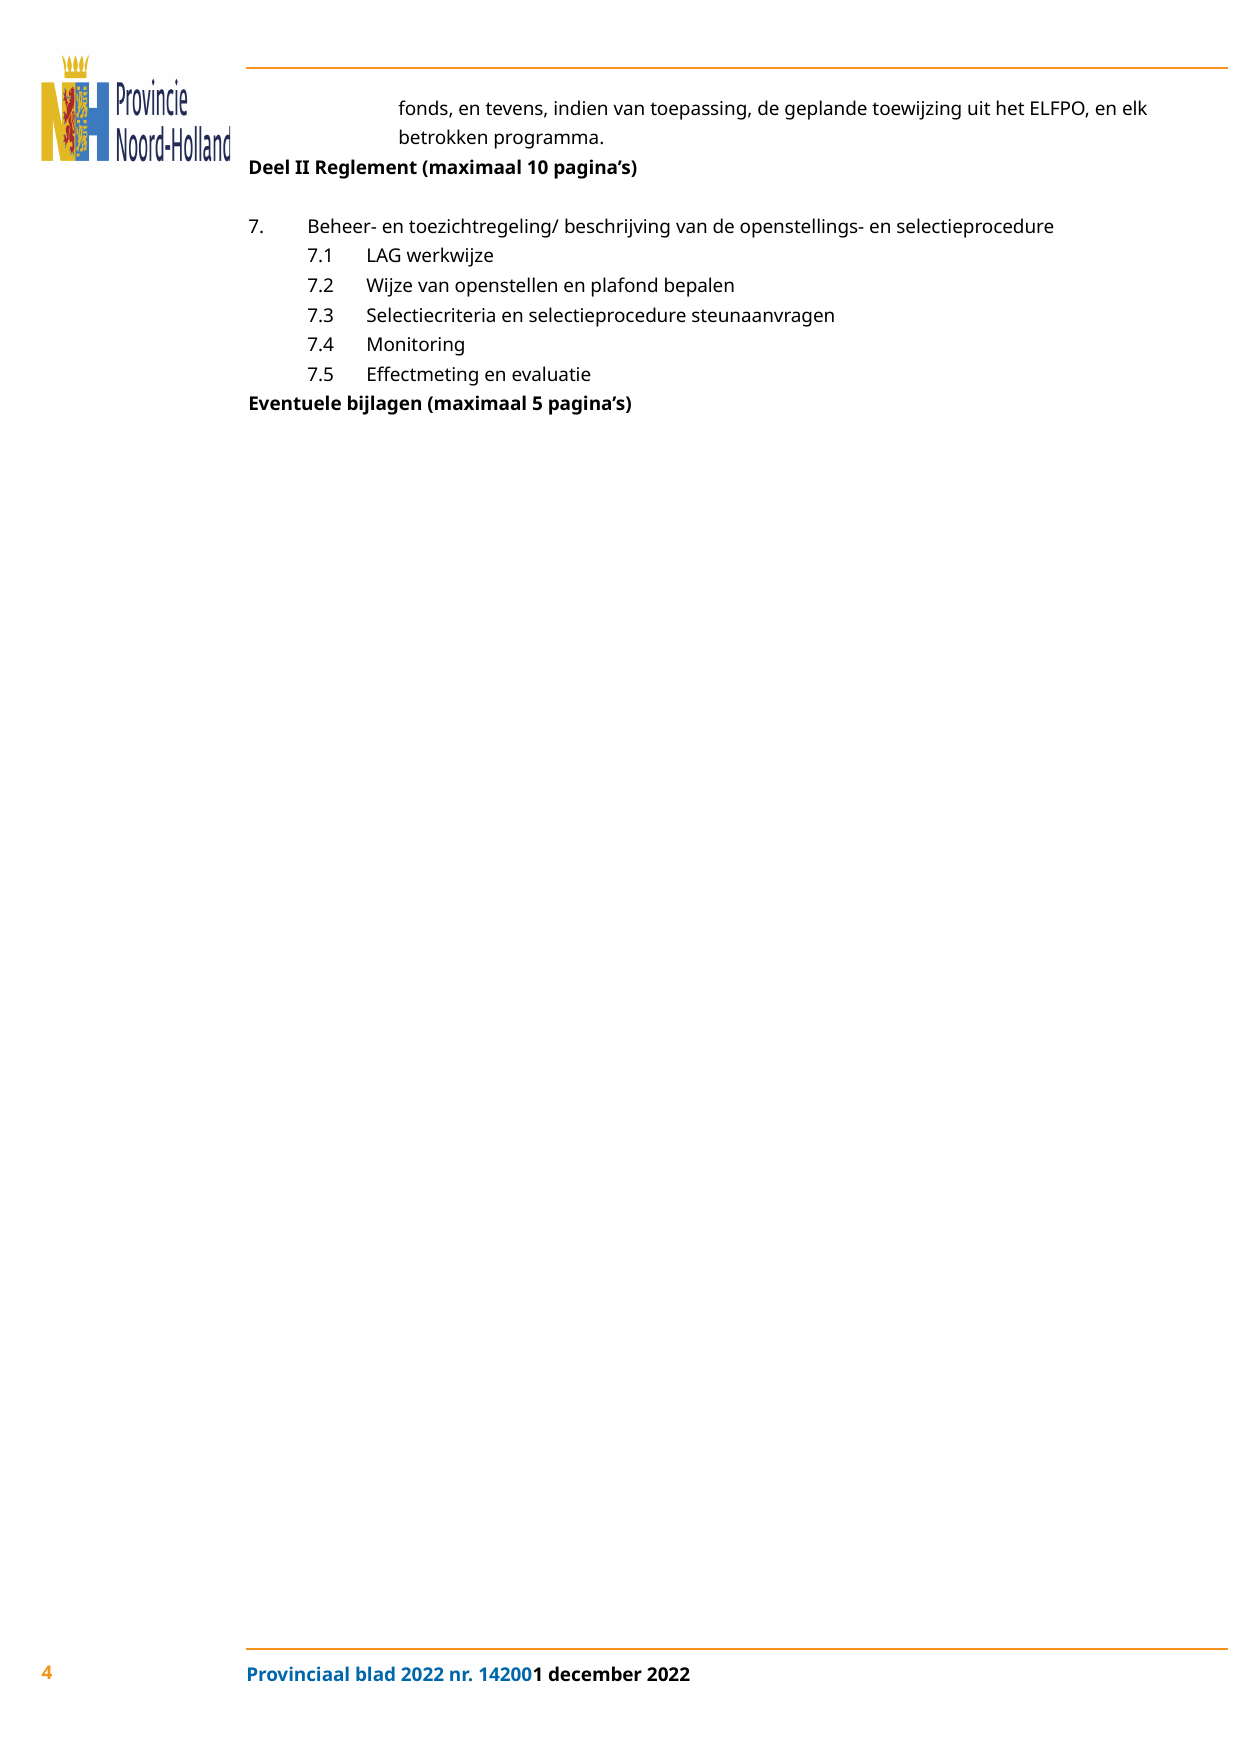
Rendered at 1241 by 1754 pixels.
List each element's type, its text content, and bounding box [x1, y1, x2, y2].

text Eventuele bijlagen (maximaal 5 pagina’s) [248, 391, 1152, 416]
list LAG werkwijze [307, 243, 1152, 268]
list Effectmeting en evaluatie [307, 361, 1152, 387]
picture [41, 47, 231, 172]
list Monitoring [307, 331, 1152, 357]
text Deel II Reglement (maximaal 10 pagina’s) [248, 154, 1152, 180]
list Selectiecriteria en selectieprocedure steunaanvragen [307, 302, 1152, 328]
list fonds, en tevens, indien van toepassing, de geplande toewijzing uit het ELFPO, en elk betrokken programma. [361, 95, 1152, 150]
list Wijze van openstellen en plafond bepalen [307, 272, 1152, 298]
list Beheer- en toezichtregeling/ beschrijving van de openstellings- en selectieprocedure [248, 213, 1152, 239]
